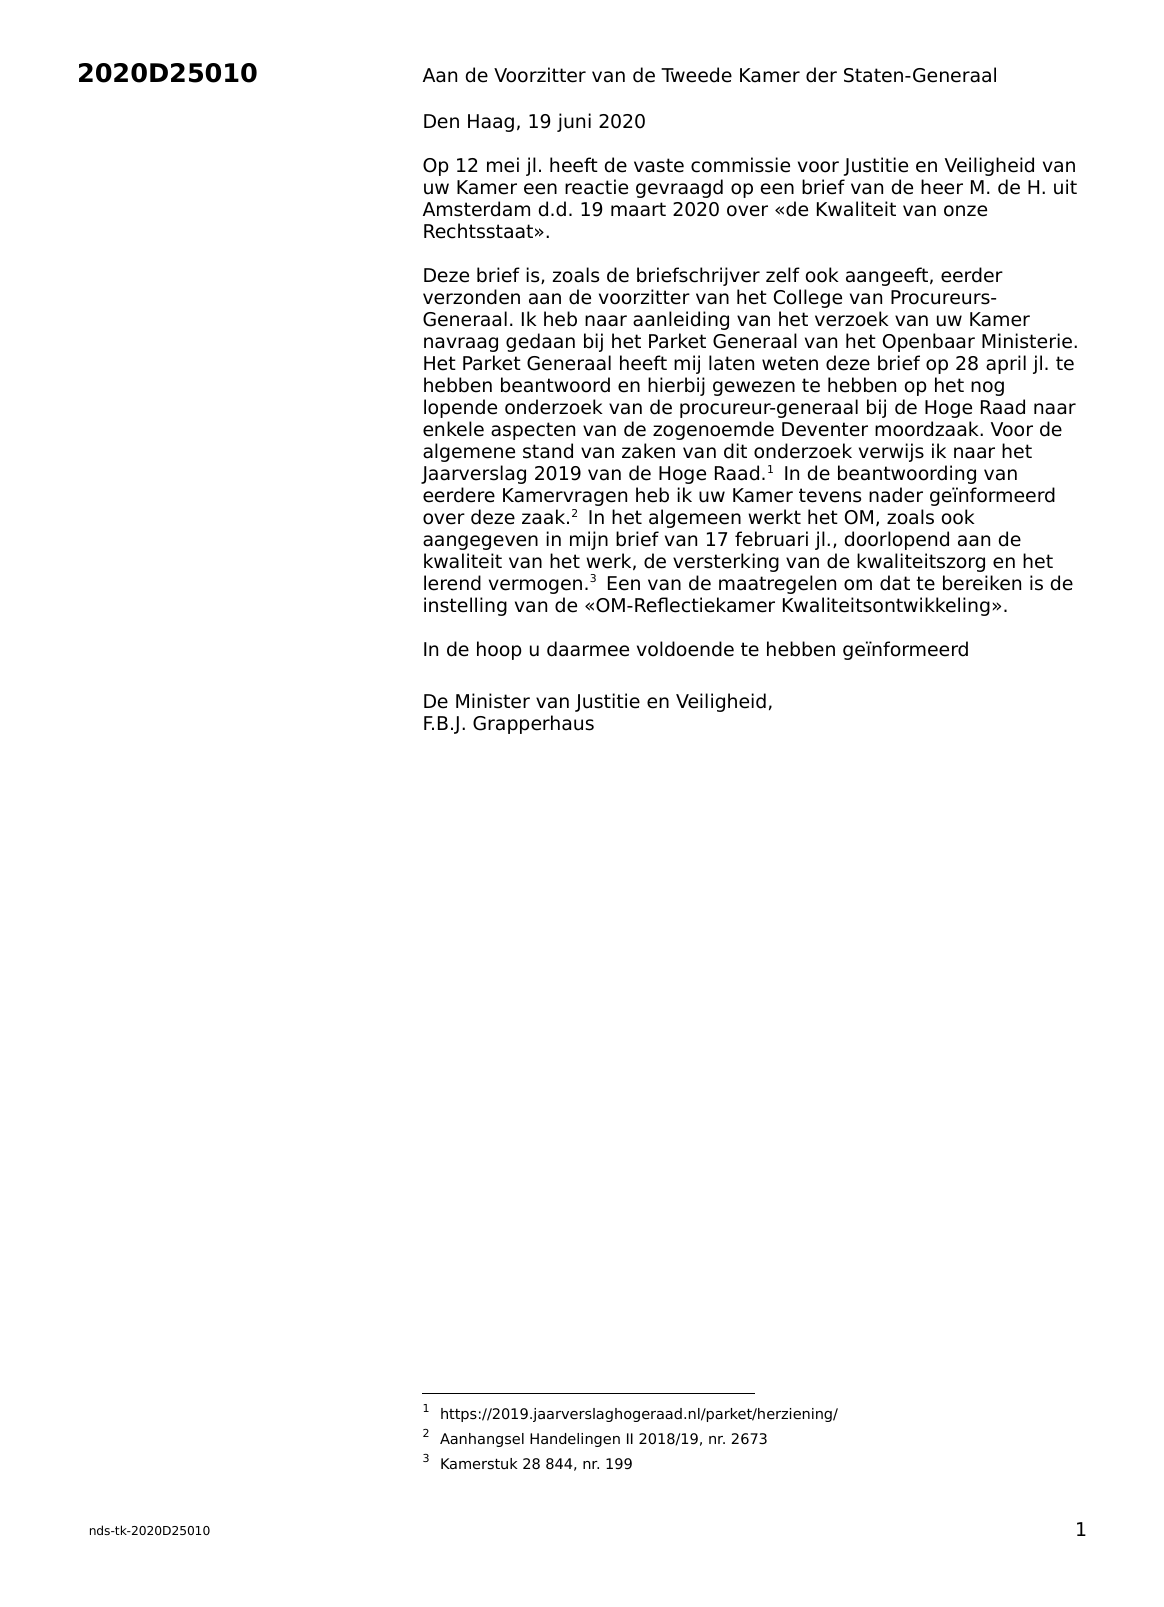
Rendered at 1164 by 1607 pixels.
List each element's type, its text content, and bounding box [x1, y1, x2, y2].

text nds-tk-2020D25010 [88, 1524, 323, 1538]
text In de hoop u daarmee voldoende te hebben geïnformeerd [422, 639, 1087, 661]
text https://2019.jaarverslaghogeraad.nl/parket/herziening/ [422, 1402, 1087, 1424]
text Op 12 mei jl. heeft de vaste commissie voor Justitie en Veiligheid van uw Kamer een reactie gevraagd op een brief van de heer M. de H. uit Amsterdam d.d. 19 maart 2020 over «de Kwaliteit van onze Rechtsstaat». [422, 155, 1087, 243]
text Den Haag, 19 juni 2020 [422, 111, 1087, 133]
text De Minister van Justitie en Veiligheid, F.B.J. Grapperhaus [422, 691, 1087, 735]
text Deze brief is, zoals de briefschrijver zelf ook aangeeft, eerder verzonden aan de voorzitter van het College van Procureurs-Generaal. Ik heb naar aanleiding van het verzoek van uw Kamer navraag gedaan bij het Parket Generaal van het Openbaar Ministerie. Het Parket Generaal heeft mij laten weten deze brief op 28 april jl. te hebben beantwoord en hierbij gewezen te hebben op het nog lopende onderzoek van de procureur-generaal bij de Hoge Raad naar enkele aspecten van de zogenoemde Deventer moordzaak. Voor de algemene stand van zaken van dit onderzoek verwijs ik naar het Jaarverslag 2019 van de Hoge Raad. In de beantwoording van eerdere Kamervragen heb ik uw Kamer tevens nader geïnformeerd over deze zaak. In het algemeen werkt het OM, zoals ook aangegeven in mijn brief van 17 februari jl., doorlopend aan de kwaliteit van het werk, de versterking van de kwaliteitszorg en het lerend vermogen. Een van de maatregelen om dat te bereiken is de instelling van de «OM-Reflectiekamer Kwaliteitsontwikkeling». [422, 265, 1087, 617]
text Kamerstuk 28 844, nr. 199 [422, 1452, 1087, 1474]
text Aanhangsel Handelingen II 2018/19, nr. 2673 [422, 1427, 1087, 1449]
text 2020D25010 Aan de Voorzitter van de Tweede Kamer der Staten-Generaal [77, 59, 1087, 89]
